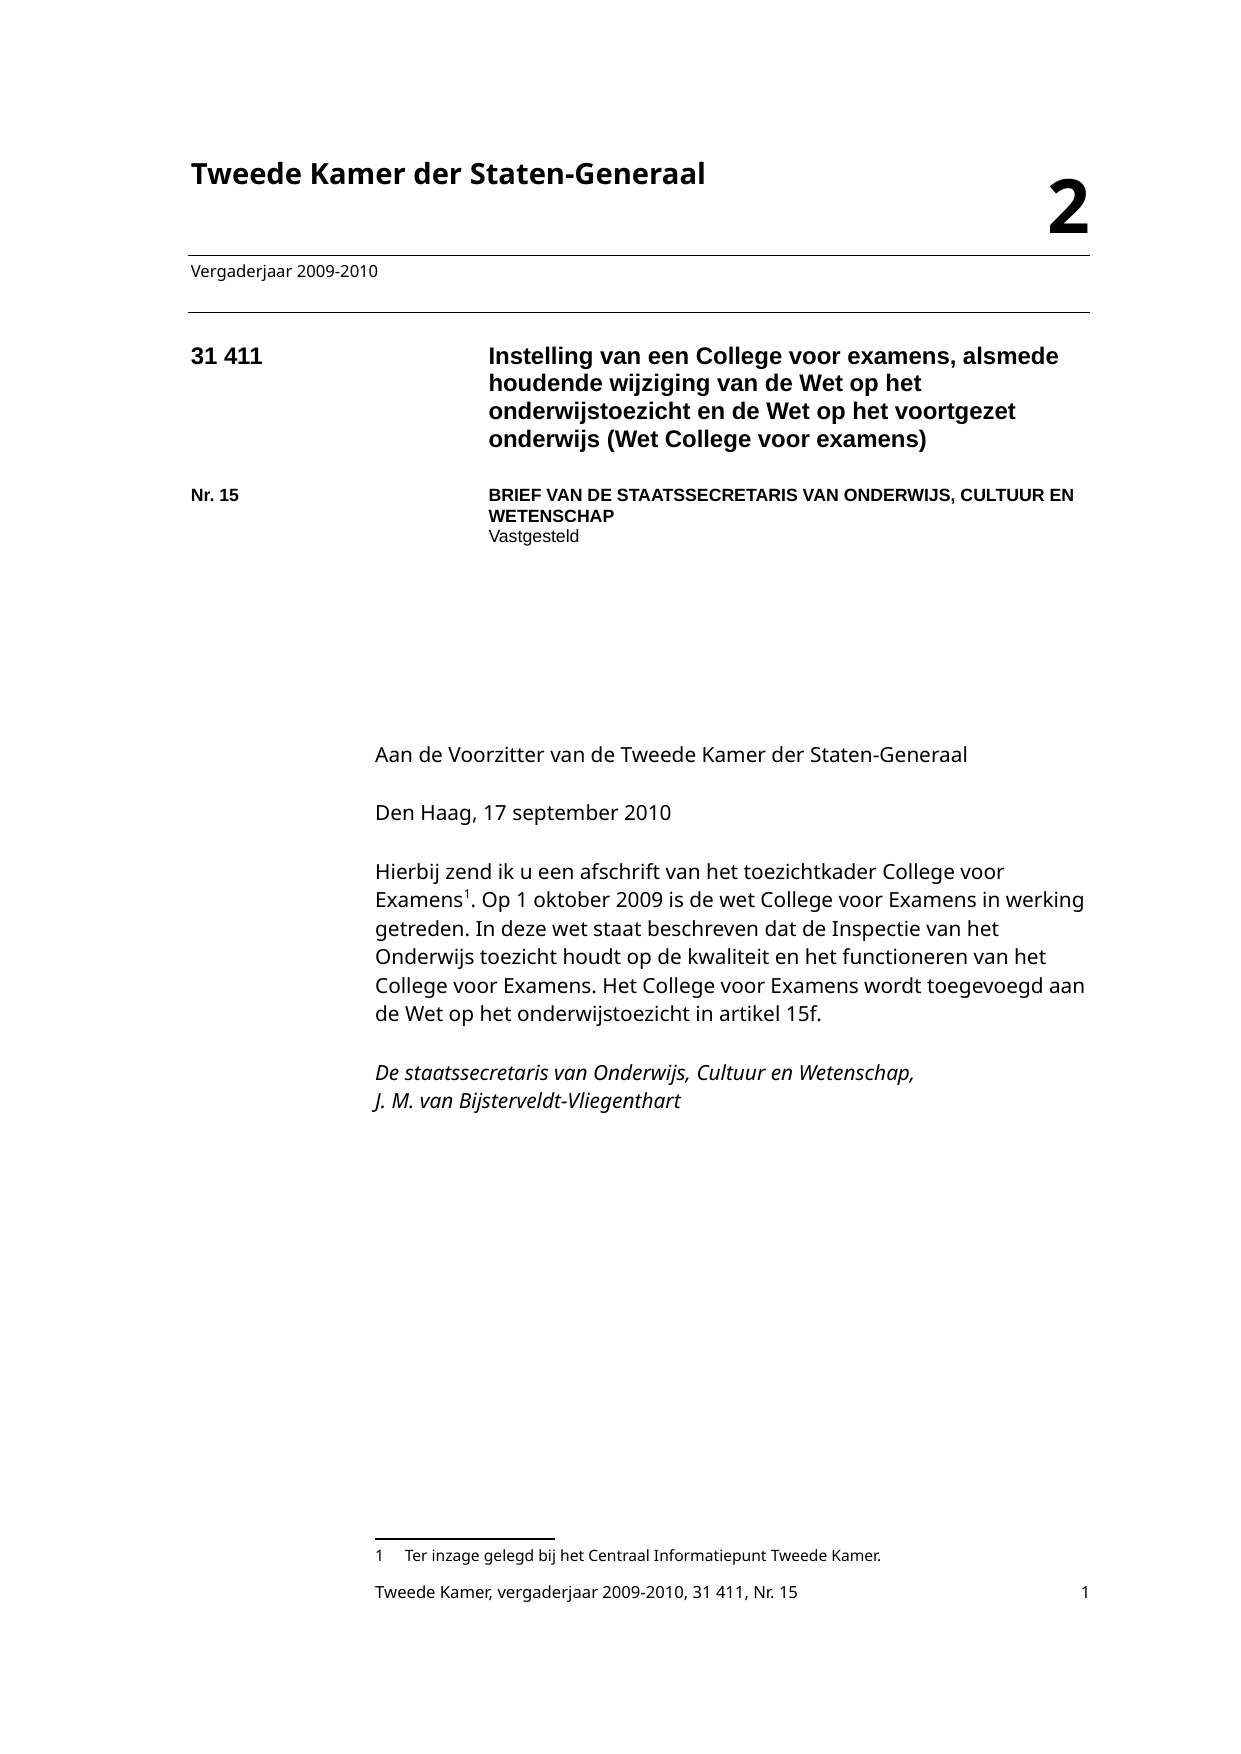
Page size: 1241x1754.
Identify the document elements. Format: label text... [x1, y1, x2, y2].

table_cell [485, 313, 1090, 339]
table_header Tweede Kamer der Staten-Generaal [188, 150, 909, 255]
text De staatssecretaris van Onderwijs, Cultuur en Wetenschap, [375, 1058, 1090, 1086]
text Hierbij zend ik u een afschrift van het toezichtkader College voor Examens. Op 1 oktober 2009 is de wet College voor Examens in werking getreden. In deze wet staat beschreven dat de Inspectie van het Onderwijs toezicht houdt op de kwaliteit en het functioneren van het College voor Examens. Het College voor Examens wordt toegevoegd aan de Wet op het onderwijstoezicht in artikel 15f. [375, 857, 1090, 1028]
text Den Haag, 17 september 2010 [375, 798, 1090, 827]
table_cell BRIEF VAN DE STAATSSECRETARIS VAN ONDERWIJS, CULTUUR EN WETENSCHAP Vastgesteld [485, 482, 1090, 622]
table_header 2 [910, 150, 1090, 255]
text Ter inzage gelegd bij het Centraal Informatiepunt Tweede Kamer. [375, 1538, 1090, 1566]
text J. M. van Bijsterveldt-Vliegenthart [375, 1086, 1090, 1114]
table_cell Instelling van een College voor examens, alsmede houdende wijziging van de Wet op het onderwijstoezicht en de Wet op het voortgezet onderwijs (Wet College voor examens) [485, 339, 1090, 482]
table_cell [188, 313, 485, 339]
table_cell 31 411 [188, 339, 485, 482]
table_cell Vergaderjaar 2009-2010 [188, 256, 485, 312]
text Aan de Voorzitter van de Tweede Kamer der Staten-Generaal [375, 740, 1090, 768]
table_cell Nr. 15 [188, 482, 485, 622]
table_cell [485, 256, 1090, 312]
